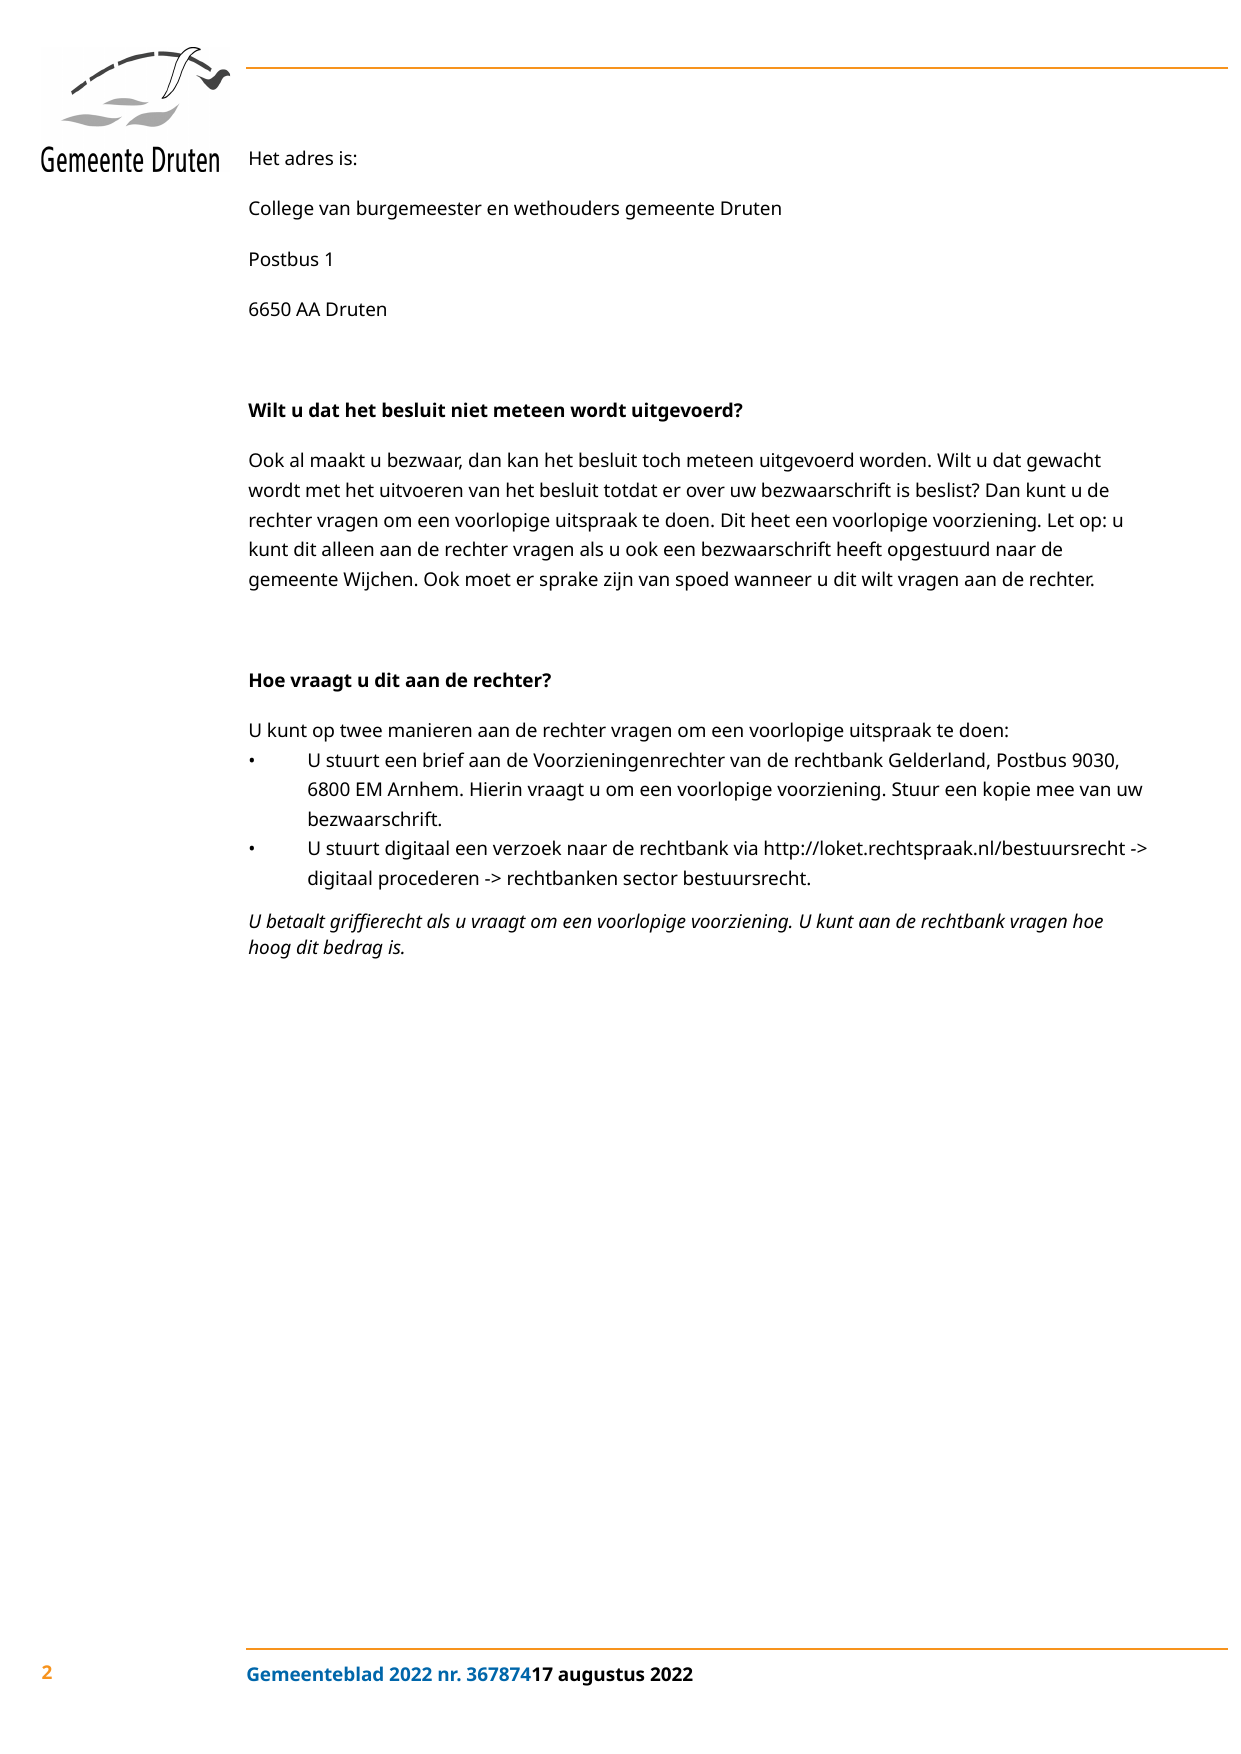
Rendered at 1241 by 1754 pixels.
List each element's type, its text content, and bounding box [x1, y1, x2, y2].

text Hoe vraagt u dit aan de rechter? [248, 667, 1152, 693]
text U kunt op twee manieren aan de rechter vragen om een voorlopige uitspraak te doen: [248, 717, 1152, 743]
text College van burgemeester en wethouders gemeente Druten [248, 196, 1152, 221]
list U stuurt een brief aan de Voorzieningenrechter van de rechtbank Gelderland, Postbus 9030, 6800 EM Arnhem. Hierin vraagt u om een voorlopige voorziening. Stuur een kopie mee van uw bezwaarschrift. [248, 747, 1152, 832]
text Wilt u dat het besluit niet meteen wordt uitgevoerd? [248, 397, 1152, 423]
list U stuurt digitaal een verzoek naar de rechtbank via http://loket.rechtspraak.nl/bestuursrecht -> digitaal procederen -> rechtbanken sector bestuursrecht. [248, 836, 1152, 891]
picture [41, 47, 231, 172]
text Het adres is: [248, 145, 1152, 171]
text 6650 AA Druten [248, 296, 1152, 322]
text Postbus 1 [248, 246, 1152, 272]
text Ook al maakt u bezwaar, dan kan het besluit toch meteen uitgevoerd worden. Wilt u dat gewacht wordt met het uitvoeren van het besluit totdat er over uw bezwaarschrift is beslist? Dan kunt u de rechter vragen om een voorlopige uitspraak te doen. Dit heet een voorlopige voorziening. Let op: u kunt dit alleen aan de rechter vragen als u ook een bezwaarschrift heeft opgestuurd naar de gemeente Wijchen. Ook moet er sprake zijn van spoed wanneer u dit wilt vragen aan de rechter. [248, 448, 1152, 592]
text U betaalt griffierecht als u vraagt om een voorlopige voorziening. U kunt aan de rechtbank vragen hoe hoog dit bedrag is. [248, 908, 1152, 960]
